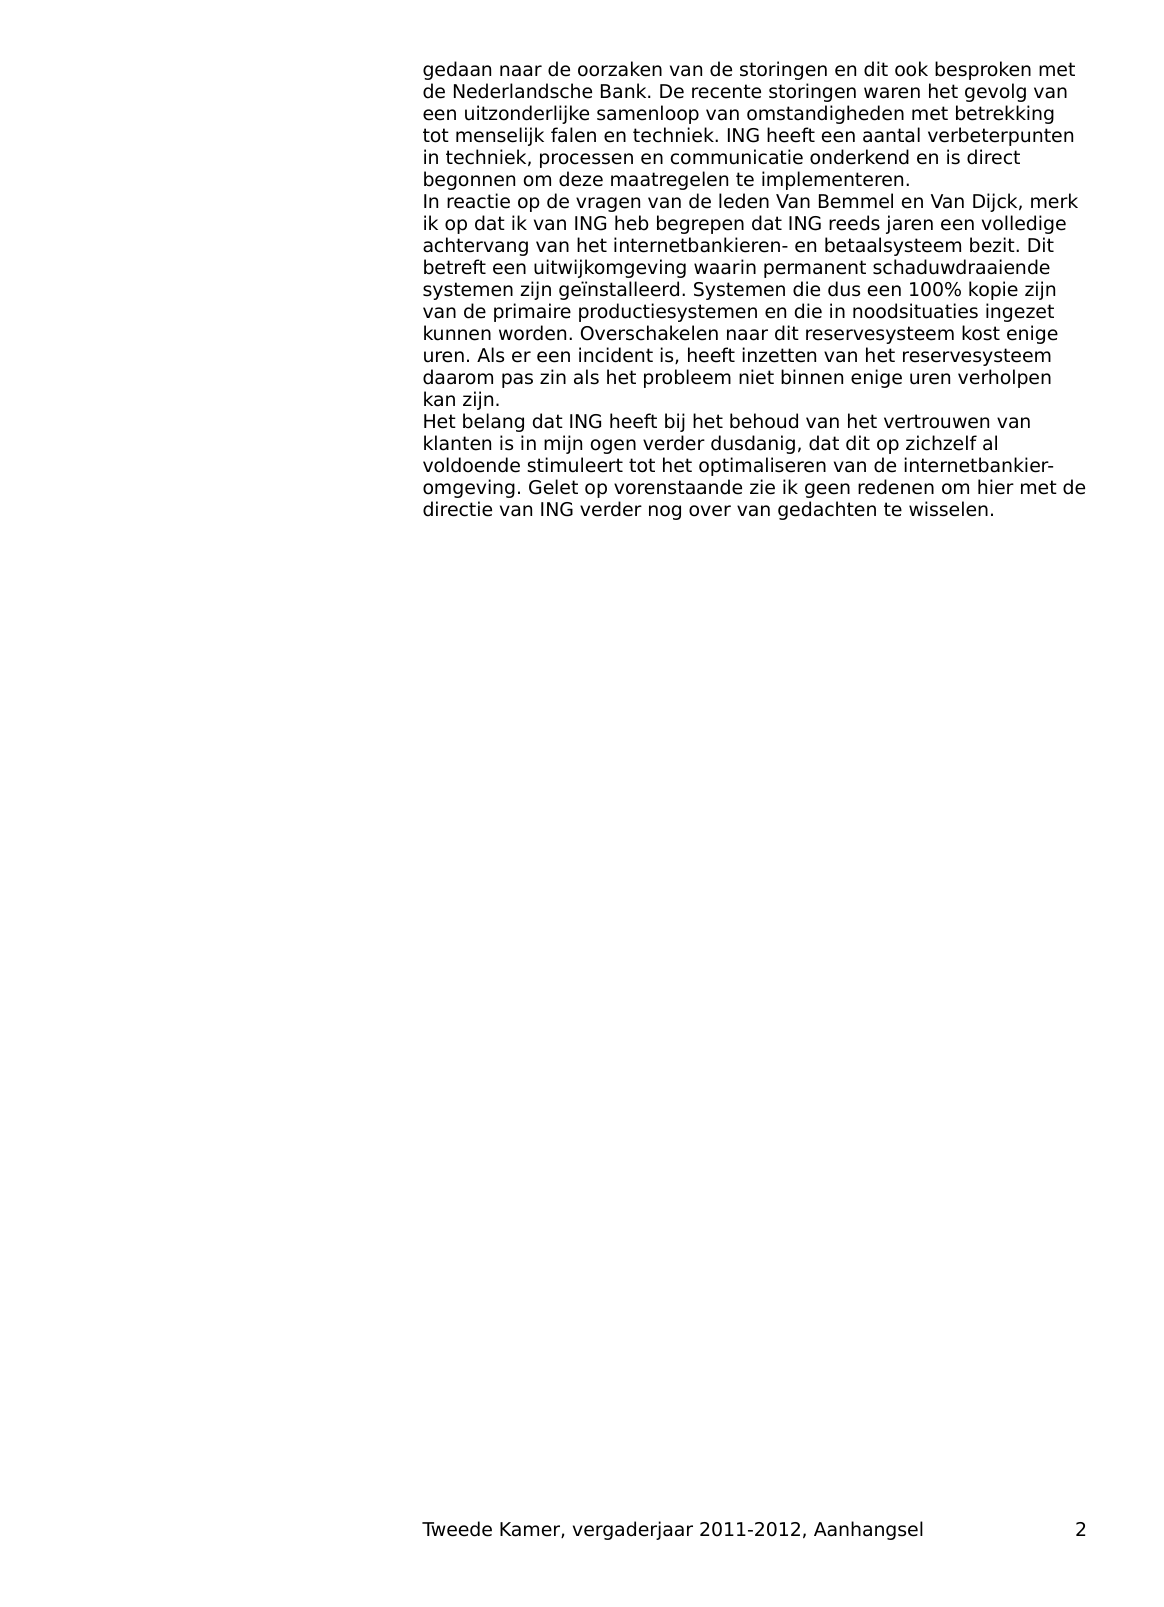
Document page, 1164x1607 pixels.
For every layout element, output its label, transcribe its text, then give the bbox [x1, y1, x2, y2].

text In reactie op de vragen van de leden Van Bemmel en Van Dijck, merk ik op dat ik van ING heb begrepen dat ING reeds jaren een volledige achtervang van het internetbankieren- en betaalsysteem bezit. Dit betreft een uitwijkomgeving waarin permanent schaduwdraaiende systemen zijn geïnstalleerd. Systemen die dus een 100% kopie zijn van de primaire productiesystemen en die in noodsituaties ingezet kunnen worden. Overschakelen naar dit reservesysteem kost enige uren. Als er een incident is, heeft inzetten van het reservesysteem daarom pas zin als het probleem niet binnen enige uren verholpen kan zijn. [422, 191, 1087, 411]
text gedaan naar de oorzaken van de storingen en dit ook besproken met de Nederlandsche Bank. De recente storingen waren het gevolg van een uitzonderlijke samenloop van omstandigheden met betrekking tot menselijk falen en techniek. ING heeft een aantal verbeterpunten in techniek, processen en communicatie onderkend en is direct begonnen om deze maatregelen te implementeren. [422, 59, 1087, 191]
text Het belang dat ING heeft bij het behoud van het vertrouwen van klanten is in mijn ogen verder dusdanig, dat dit op zichzelf al voldoende stimuleert tot het optimaliseren van de internetbankier-omgeving. Gelet op vorenstaande zie ik geen redenen om hier met de directie van ING verder nog over van gedachten te wisselen. [422, 411, 1087, 521]
